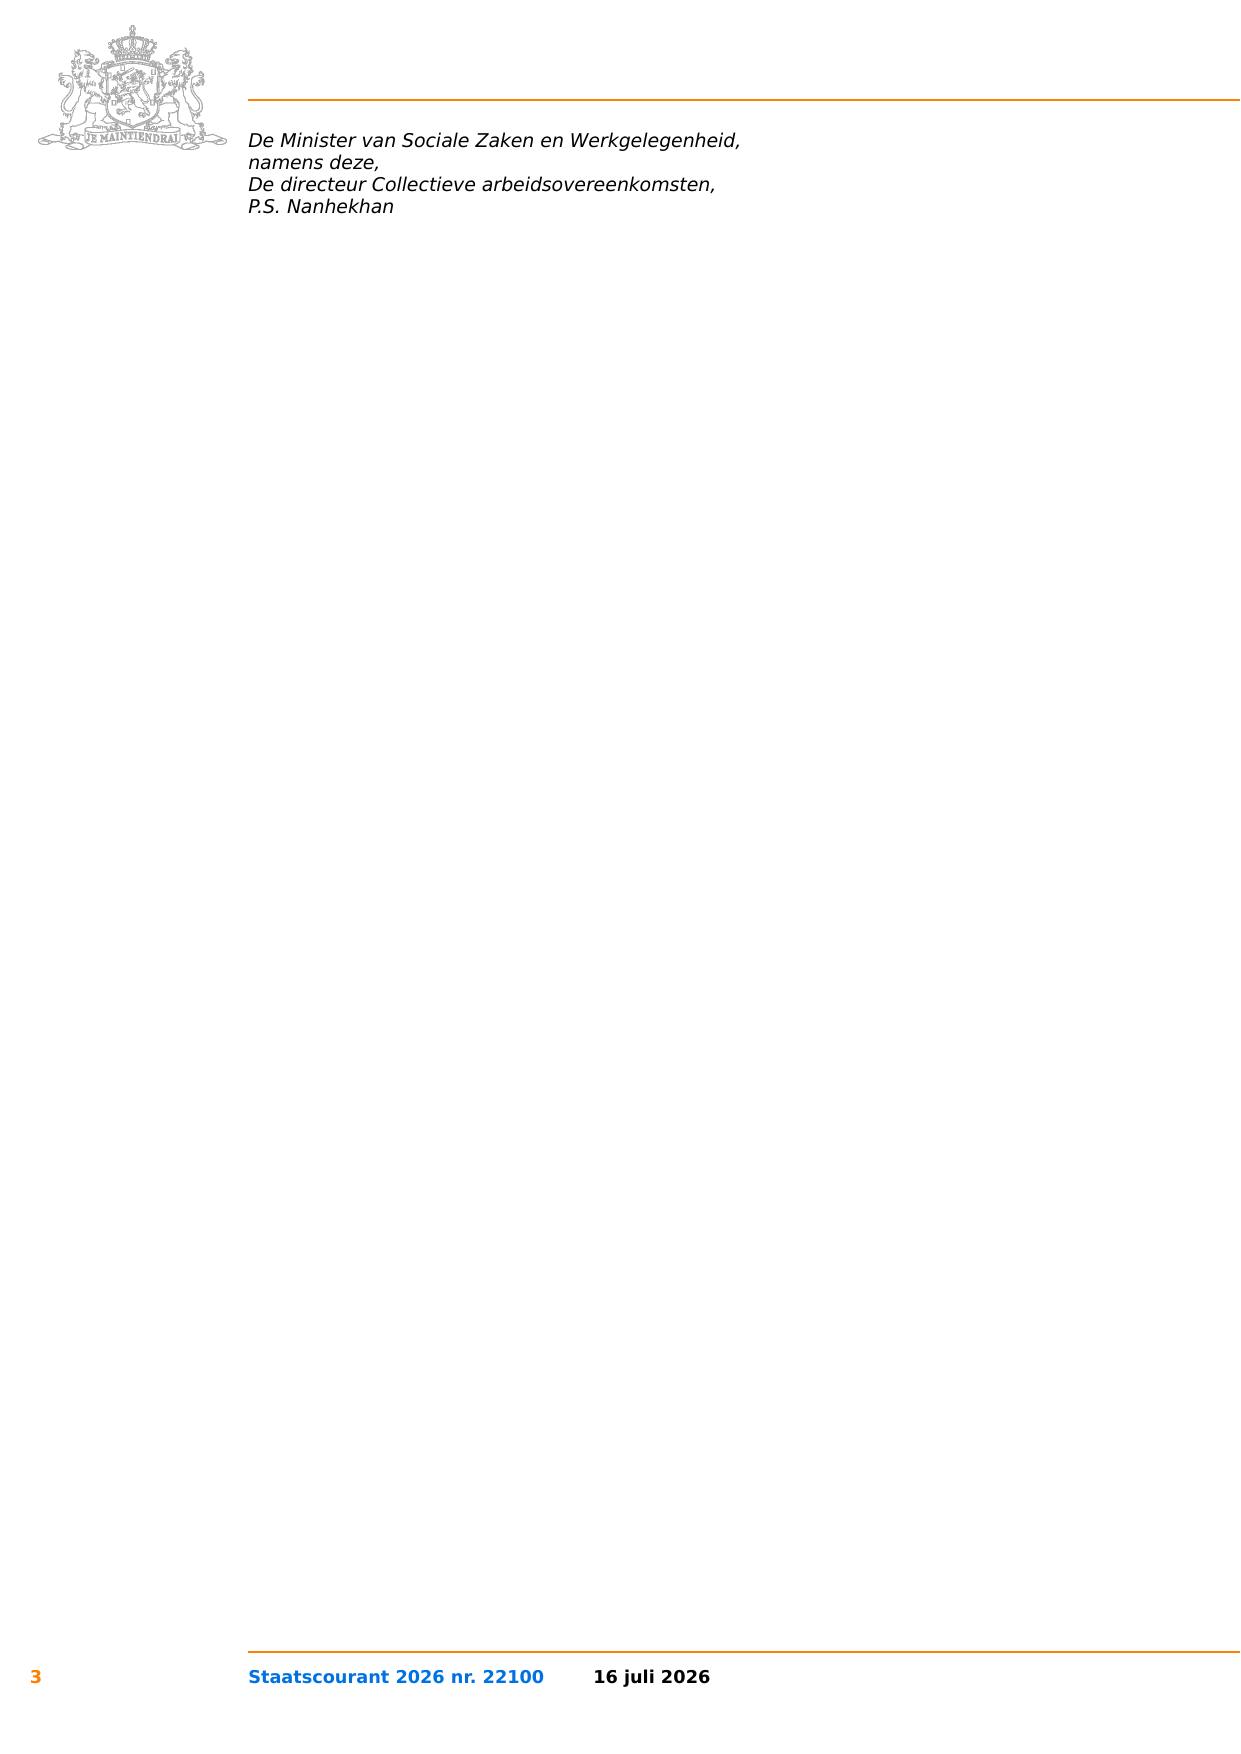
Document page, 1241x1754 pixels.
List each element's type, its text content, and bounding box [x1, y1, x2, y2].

text De Minister van Sociale Zaken en Werkgelegenheid, namens deze, De directeur Collectieve arbeidsovereenkomsten, P.S. Nanhekhan [248, 130, 1163, 218]
picture [38, 25, 227, 150]
